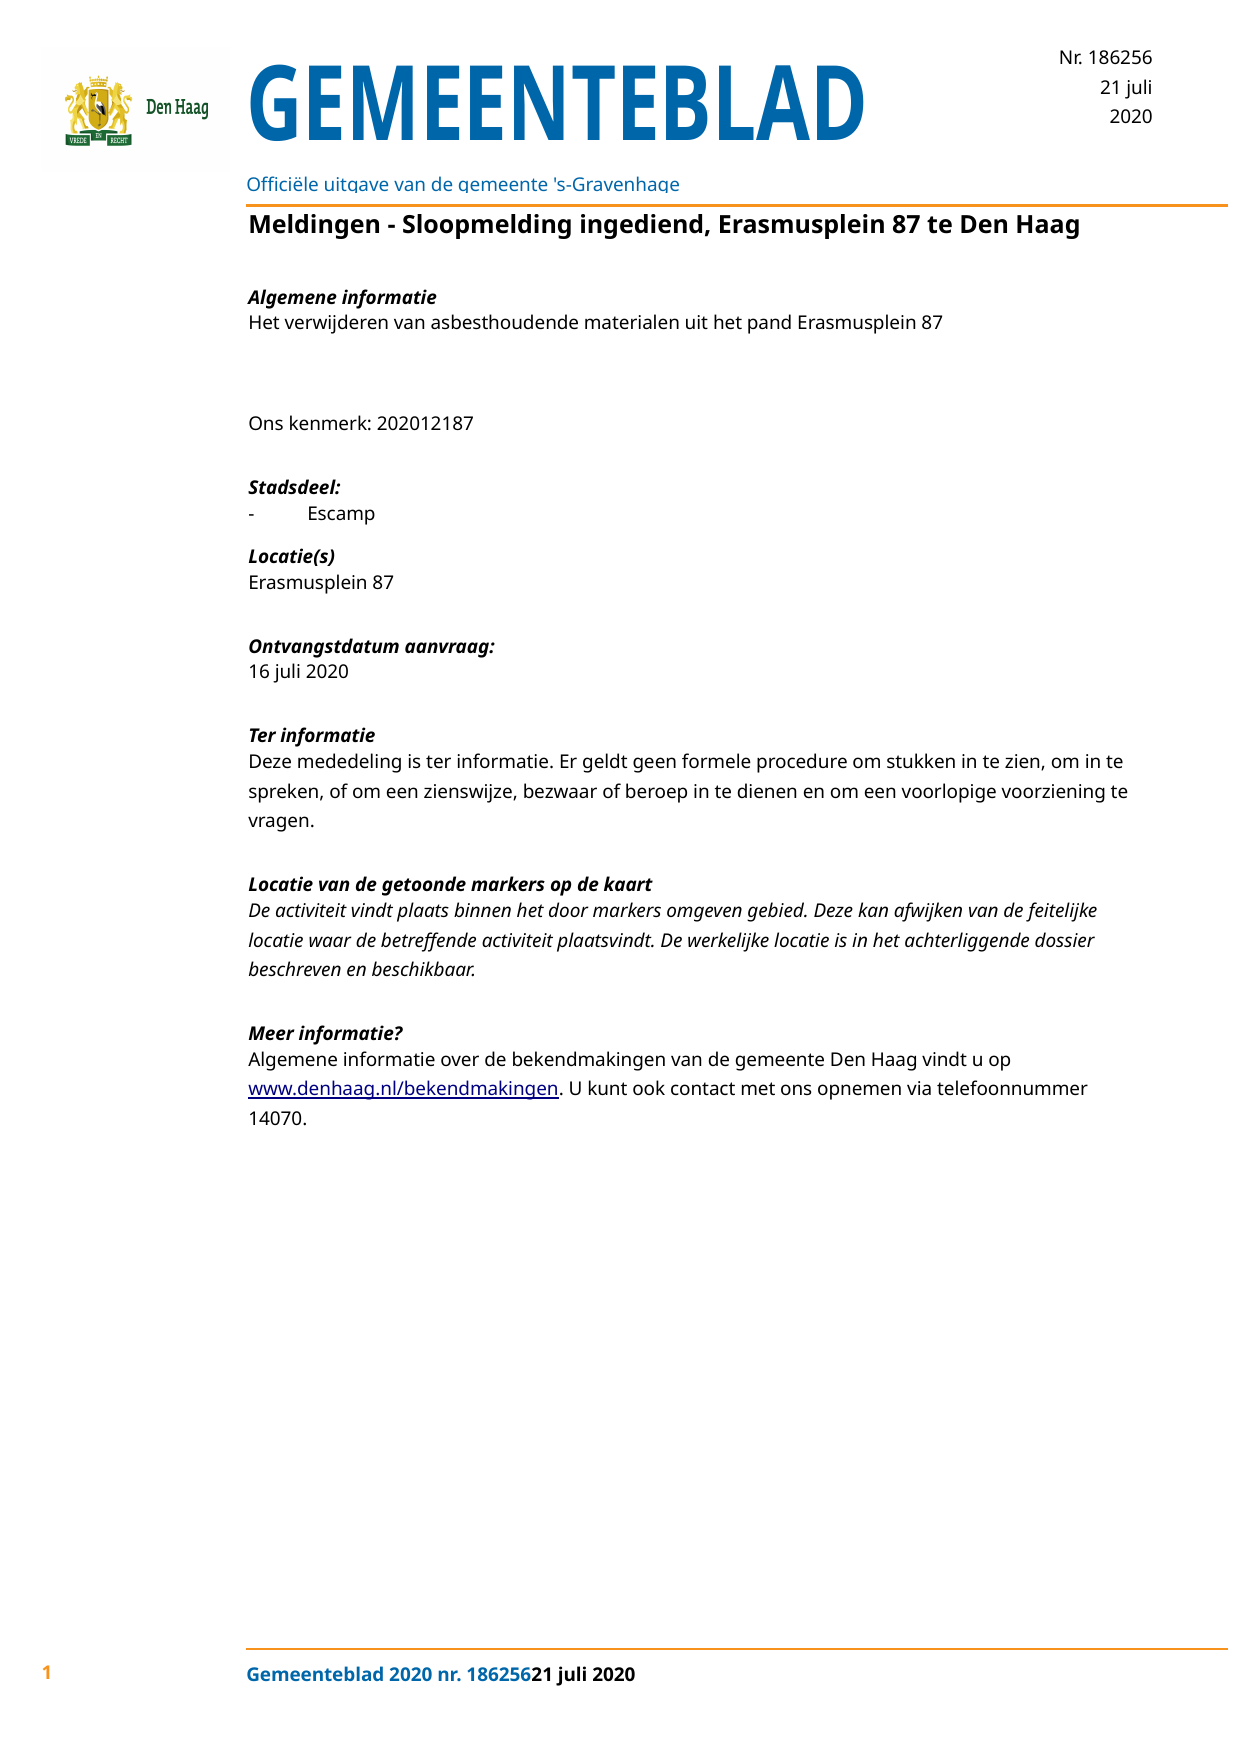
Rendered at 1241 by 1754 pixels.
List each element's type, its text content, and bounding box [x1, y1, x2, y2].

text Ons kenmerk: 202012187 [248, 410, 1152, 436]
text Algemene informatie over de bekendmakingen van de gemeente Den Haag vindt u op www.denhaag.nl/bekendmakingen. U kunt ook contact met ons opnemen via telefoonnummer 14070. [248, 1046, 1152, 1131]
text Locatie(s) [248, 543, 1152, 569]
text 16 juli 2020 [248, 659, 1152, 684]
text Locatie van de getoonde markers op de kaart [248, 871, 1152, 897]
text Meer informatie? [248, 1020, 1152, 1046]
text Ontvangstdatum aanvraag: [248, 633, 1152, 659]
list Escamp [248, 500, 1152, 526]
text Erasmusplein 87 [248, 569, 1152, 595]
text Deze mededeling is ter informatie. Er geldt geen formele procedure om stukken in te zien, om in te spreken, of om een zienswijze, bezwaar of beroep in te dienen en om een voorlopige voorziening te vragen. [248, 748, 1152, 833]
text De activiteit vindt plaats binnen het door markers omgeven gebied. Deze kan afwijken van de feitelijke locatie waar de betreffende activiteit plaatsvindt. De werkelijke locatie is in het achterliggende dossier beschreven en beschikbaar. [248, 897, 1152, 982]
text Ter informatie [248, 723, 1152, 748]
picture [41, 47, 231, 172]
text Algemene informatie [248, 284, 1152, 309]
text Het verwijderen van asbesthoudende materialen uit het pand Erasmusplein 87 [248, 309, 1152, 335]
text Stadsdeel: [248, 474, 1152, 500]
text Meldingen - Sloopmelding ingediend, Erasmusplein 87 te Den Haag [248, 207, 1152, 241]
